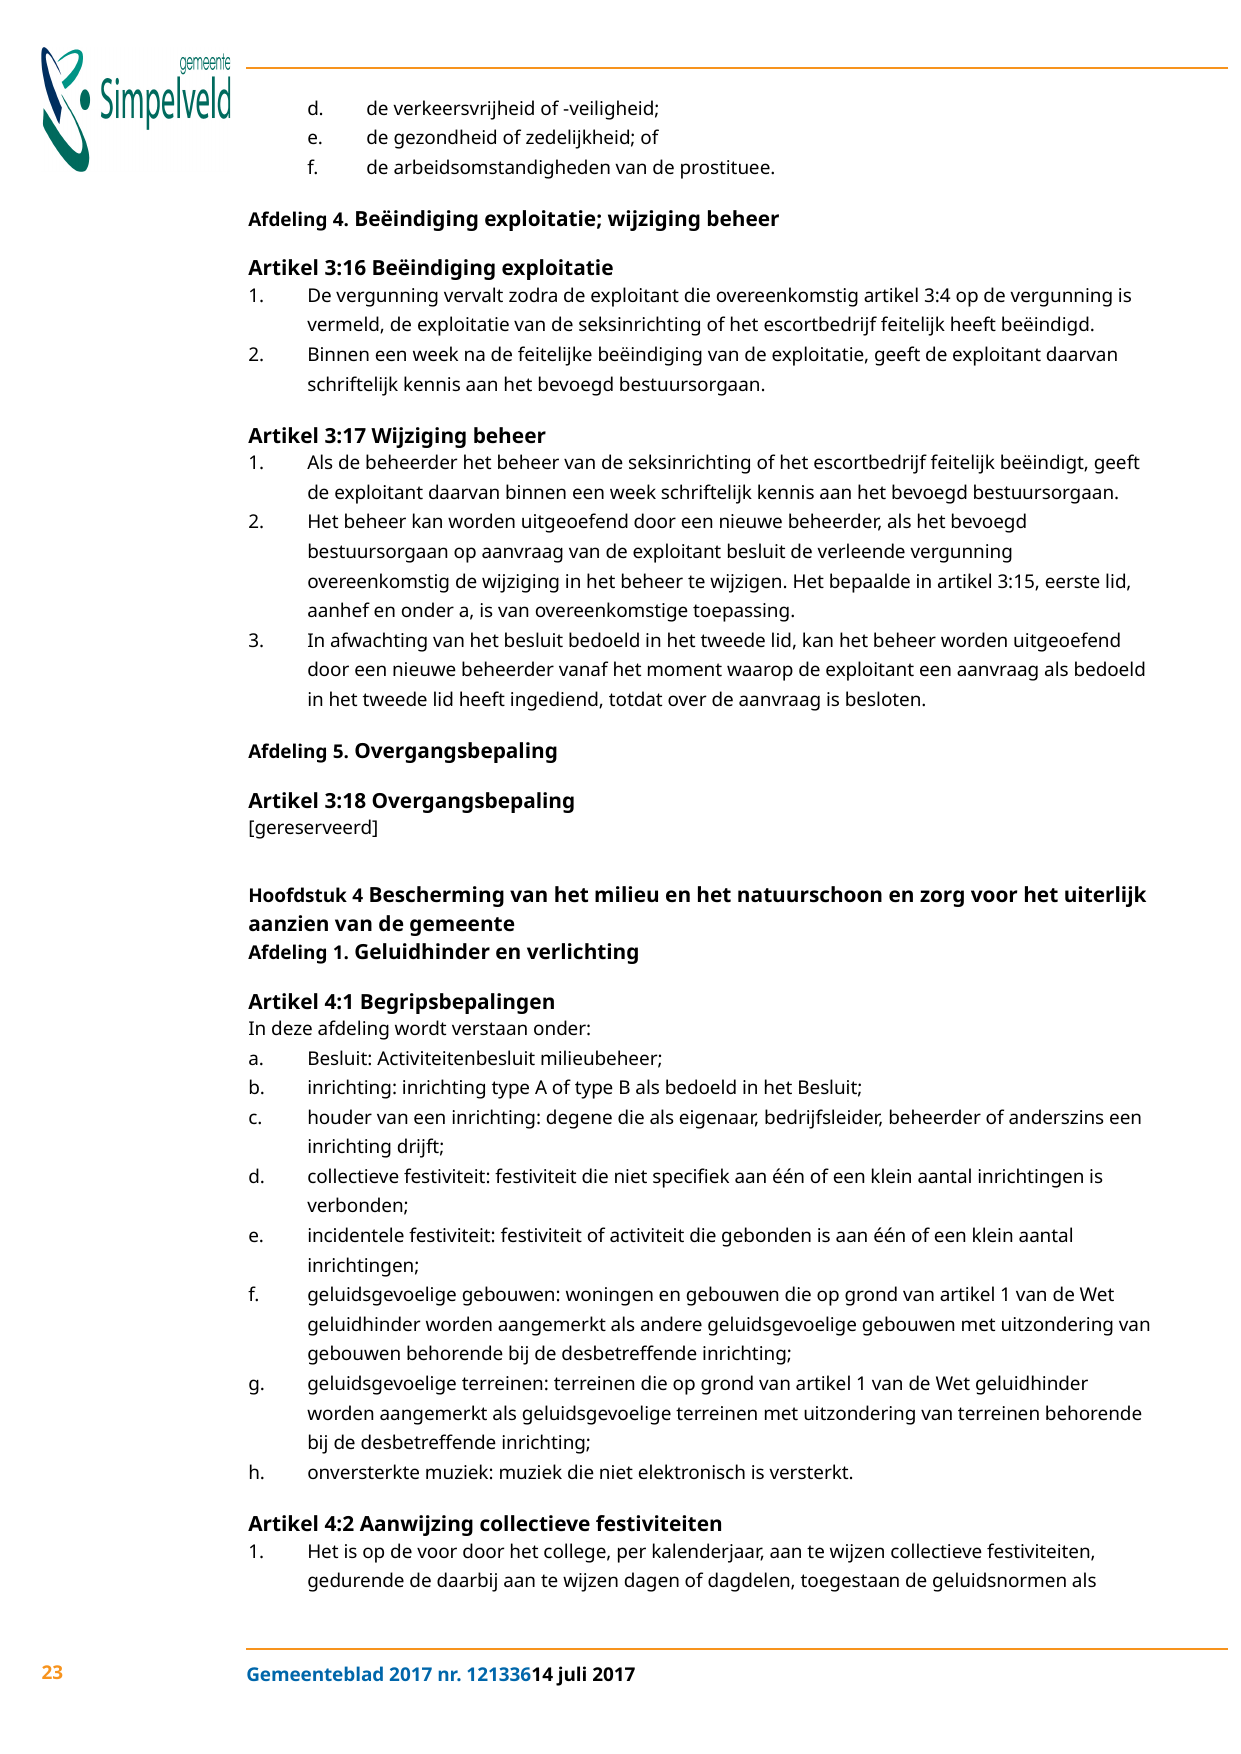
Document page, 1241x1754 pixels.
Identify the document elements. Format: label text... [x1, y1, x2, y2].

text Afdeling 4. Beëindiging exploitatie; wijziging beheer [248, 204, 1152, 233]
list De vergunning vervalt zodra de exploitant die overeenkomstig artikel 3:4 op de vergunning is vermeld, de exploitatie van de seksinrichting of het escortbedrijf feitelijk heeft beëindigd. [248, 282, 1152, 337]
list onversterkte muziek: muziek die niet elektronisch is versterkt. [248, 1459, 1152, 1485]
picture [41, 47, 231, 172]
text [gereserveerd] [248, 814, 1152, 840]
text Artikel 4:2 Aanwijzing collectieve festiviteiten [248, 1509, 1152, 1538]
text Afdeling 5. Overgangsbepaling [248, 737, 1152, 765]
list de verkeersvrijheid of -veiligheid; [307, 95, 1152, 121]
list inrichting: inrichting type A of type B als bedoeld in het Besluit; [248, 1074, 1152, 1100]
list incidentele festiviteit: festiviteit of activiteit die gebonden is aan één of een klein aantal inrichtingen; [248, 1222, 1152, 1278]
text Afdeling 1. Geluidhinder en verlichting [248, 937, 1152, 966]
list Het beheer kan worden uitgeoefend door een nieuwe beheerder, als het bevoegd bestuursorgaan op aanvraag van de exploitant besluit de verleende vergunning overeenkomstig de wijziging in het beheer te wijzigen. Het bepaalde in artikel 3:15, eerste lid, aanhef en onder a, is van overeenkomstige toepassing. [248, 509, 1152, 623]
list collectieve festiviteit: festiviteit die niet specifiek aan één of een klein aantal inrichtingen is verbonden; [248, 1163, 1152, 1218]
text Artikel 3:16 Beëindiging exploitatie [248, 253, 1152, 282]
text In deze afdeling wordt verstaan onder: [248, 1015, 1152, 1041]
text Artikel 3:18 Overgangsbepaling [248, 786, 1152, 814]
list Besluit: Activiteitenbesluit milieubeheer; [248, 1045, 1152, 1071]
list geluidsgevoelige gebouwen: woningen en gebouwen die op grond van artikel 1 van de Wet geluidhinder worden aangemerkt als andere geluidsgevoelige gebouwen met uitzondering van gebouwen behorende bij de desbetreffende inrichting; [248, 1281, 1152, 1366]
list In afwachting van het besluit bedoeld in het tweede lid, kan het beheer worden uitgeoefend door een nieuwe beheerder vanaf het moment waarop de exploitant een aanvraag als bedoeld in het tweede lid heeft ingediend, totdat over de aanvraag is besloten. [248, 627, 1152, 712]
list Binnen een week na de feitelijke beëindiging van de exploitatie, geeft de exploitant daarvan schriftelijk kennis aan het bevoegd bestuursorgaan. [248, 341, 1152, 396]
text Artikel 3:17 Wijziging beheer [248, 421, 1152, 449]
list geluidsgevoelige terreinen: terreinen die op grond van artikel 1 van de Wet geluidhinder worden aangemerkt als geluidsgevoelige terreinen met uitzondering van terreinen behorende bij de desbetreffende inrichting; [248, 1370, 1152, 1455]
list Het is op de voor door het college, per kalenderjaar, aan te wijzen collectieve festiviteiten, gedurende de daarbij aan te wijzen dagen of dagdelen, toegestaan de geluidsnormen als [248, 1538, 1152, 1593]
list houder van een inrichting: degene die als eigenaar, bedrijfsleider, beheerder of anderszins een inrichting drijft; [248, 1104, 1152, 1159]
text Artikel 4:1 Begripsbepalingen [248, 987, 1152, 1015]
text Hoofdstuk 4 Bescherming van het milieu en het natuurschoon en zorg voor het uiterlijk aanzien van de gemeente [248, 881, 1152, 937]
list de arbeidsomstandigheden van de prostituee. [307, 154, 1152, 180]
list de gezondheid of zedelijkheid; of [307, 124, 1152, 150]
list Als de beheerder het beheer van de seksinrichting of het escortbedrijf feitelijk beëindigt, geeft de exploitant daarvan binnen een week schriftelijk kennis aan het bevoegd bestuursorgaan. [248, 449, 1152, 505]
